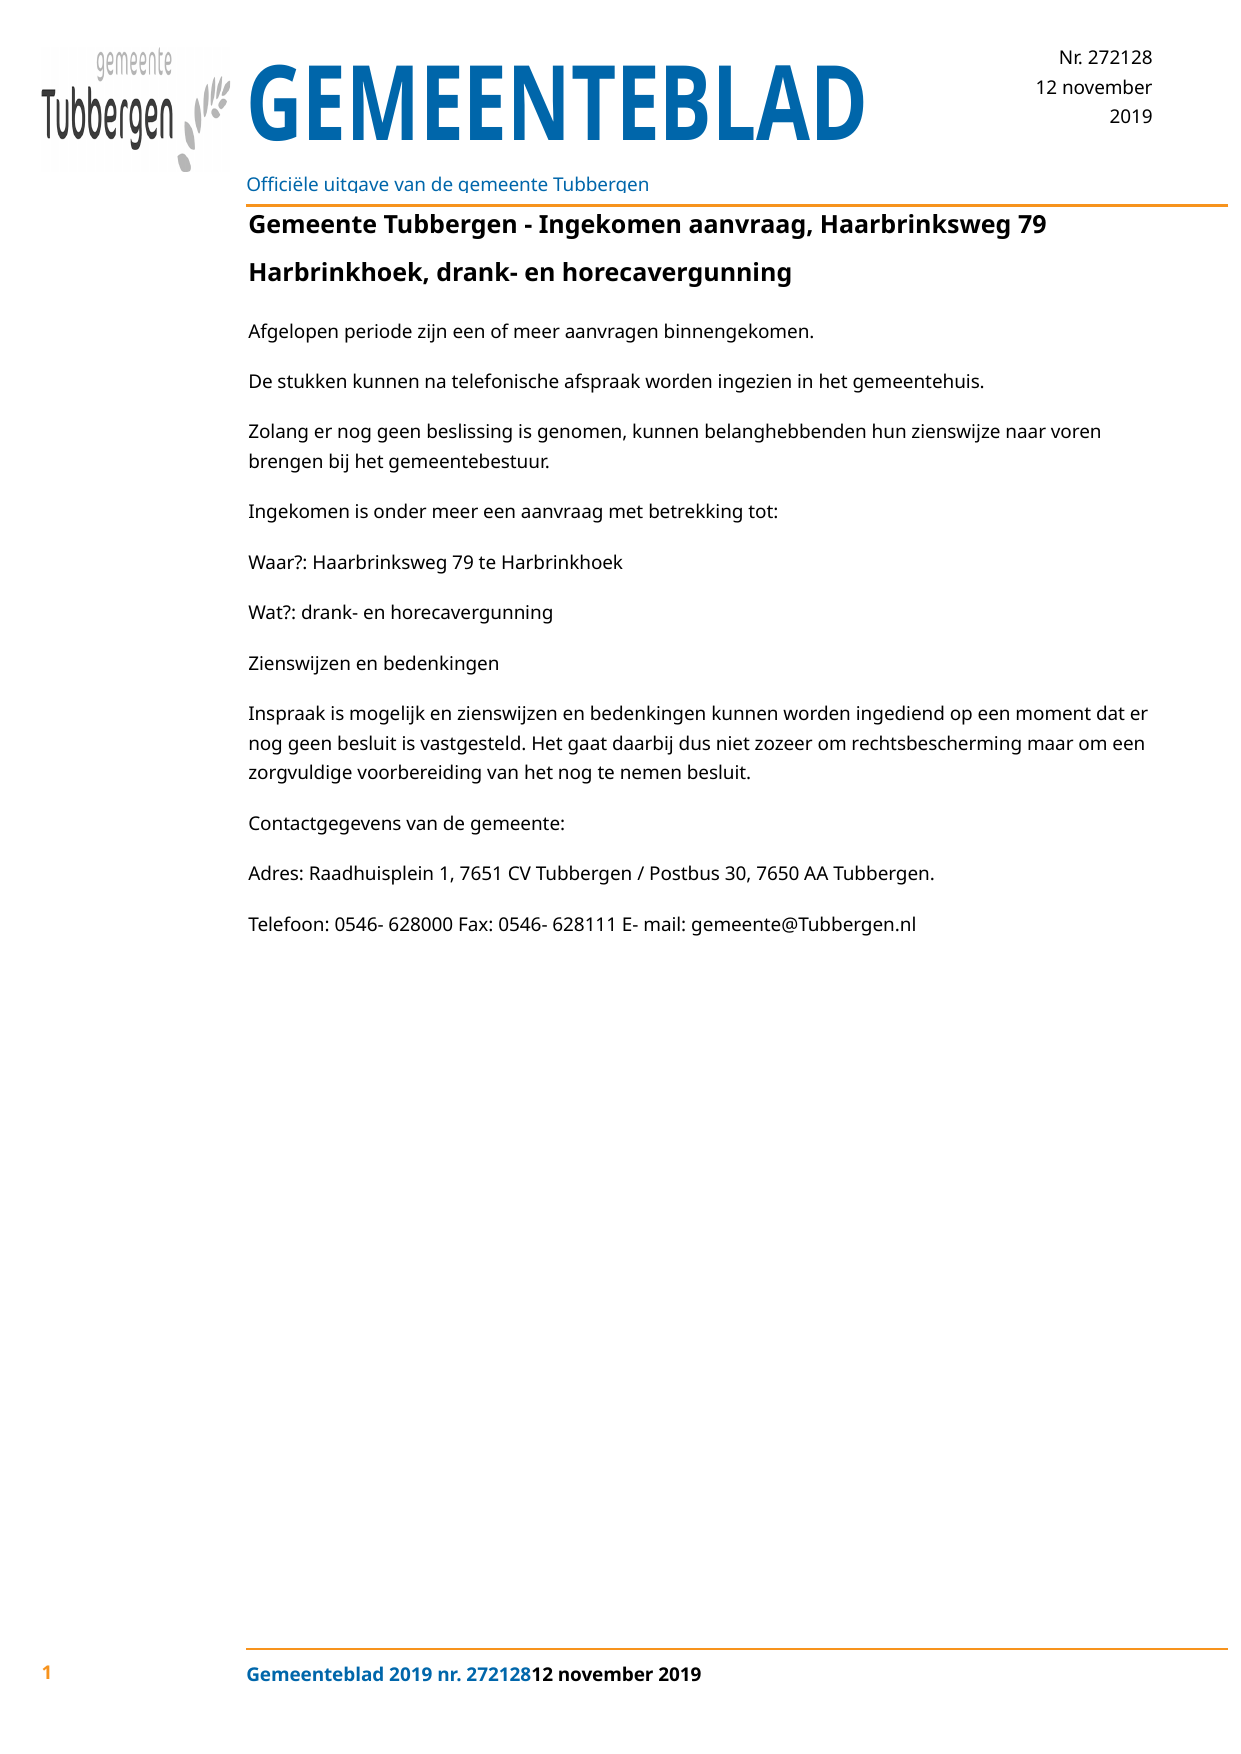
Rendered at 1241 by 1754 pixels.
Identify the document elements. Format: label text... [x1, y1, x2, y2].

text Inspraak is mogelijk en zienswijzen en bedenkingen kunnen worden ingediend op een moment dat er nog geen besluit is vastgesteld. Het gaat daarbij dus niet zozeer om rechtsbescherming maar om een zorgvuldige voorbereiding van het nog te nemen besluit. [248, 700, 1152, 785]
text Contactgegevens van de gemeente: [248, 810, 1152, 836]
text Zolang er nog geen beslissing is genomen, kunnen belanghebbenden hun zienswijze naar voren brengen bij het gemeentebestuur. [248, 419, 1152, 474]
text Gemeente Tubbergen - Ingekomen aanvraag, Haarbrinksweg 79 Harbrinkhoek, drank- en horecavergunning [248, 207, 1152, 288]
text Telefoon: 0546- 628000 Fax: 0546- 628111 E- mail: gemeente@Tubbergen.nl [248, 911, 1152, 937]
text Wat?: drank- en horecavergunning [248, 599, 1152, 625]
text Waar?: Haarbrinksweg 79 te Harbrinkhoek [248, 549, 1152, 575]
text Ingekomen is onder meer een aanvraag met betrekking tot: [248, 499, 1152, 524]
text Afgelopen periode zijn een of meer aanvragen binnengekomen. [248, 318, 1152, 344]
text Adres: Raadhuisplein 1, 7651 CV Tubbergen / Postbus 30, 7650 AA Tubbergen. [248, 860, 1152, 886]
text De stukken kunnen na telefonische afspraak worden ingezien in het gemeentehuis. [248, 368, 1152, 394]
text Zienswijzen en bedenkingen [248, 650, 1152, 676]
picture [41, 47, 231, 172]
